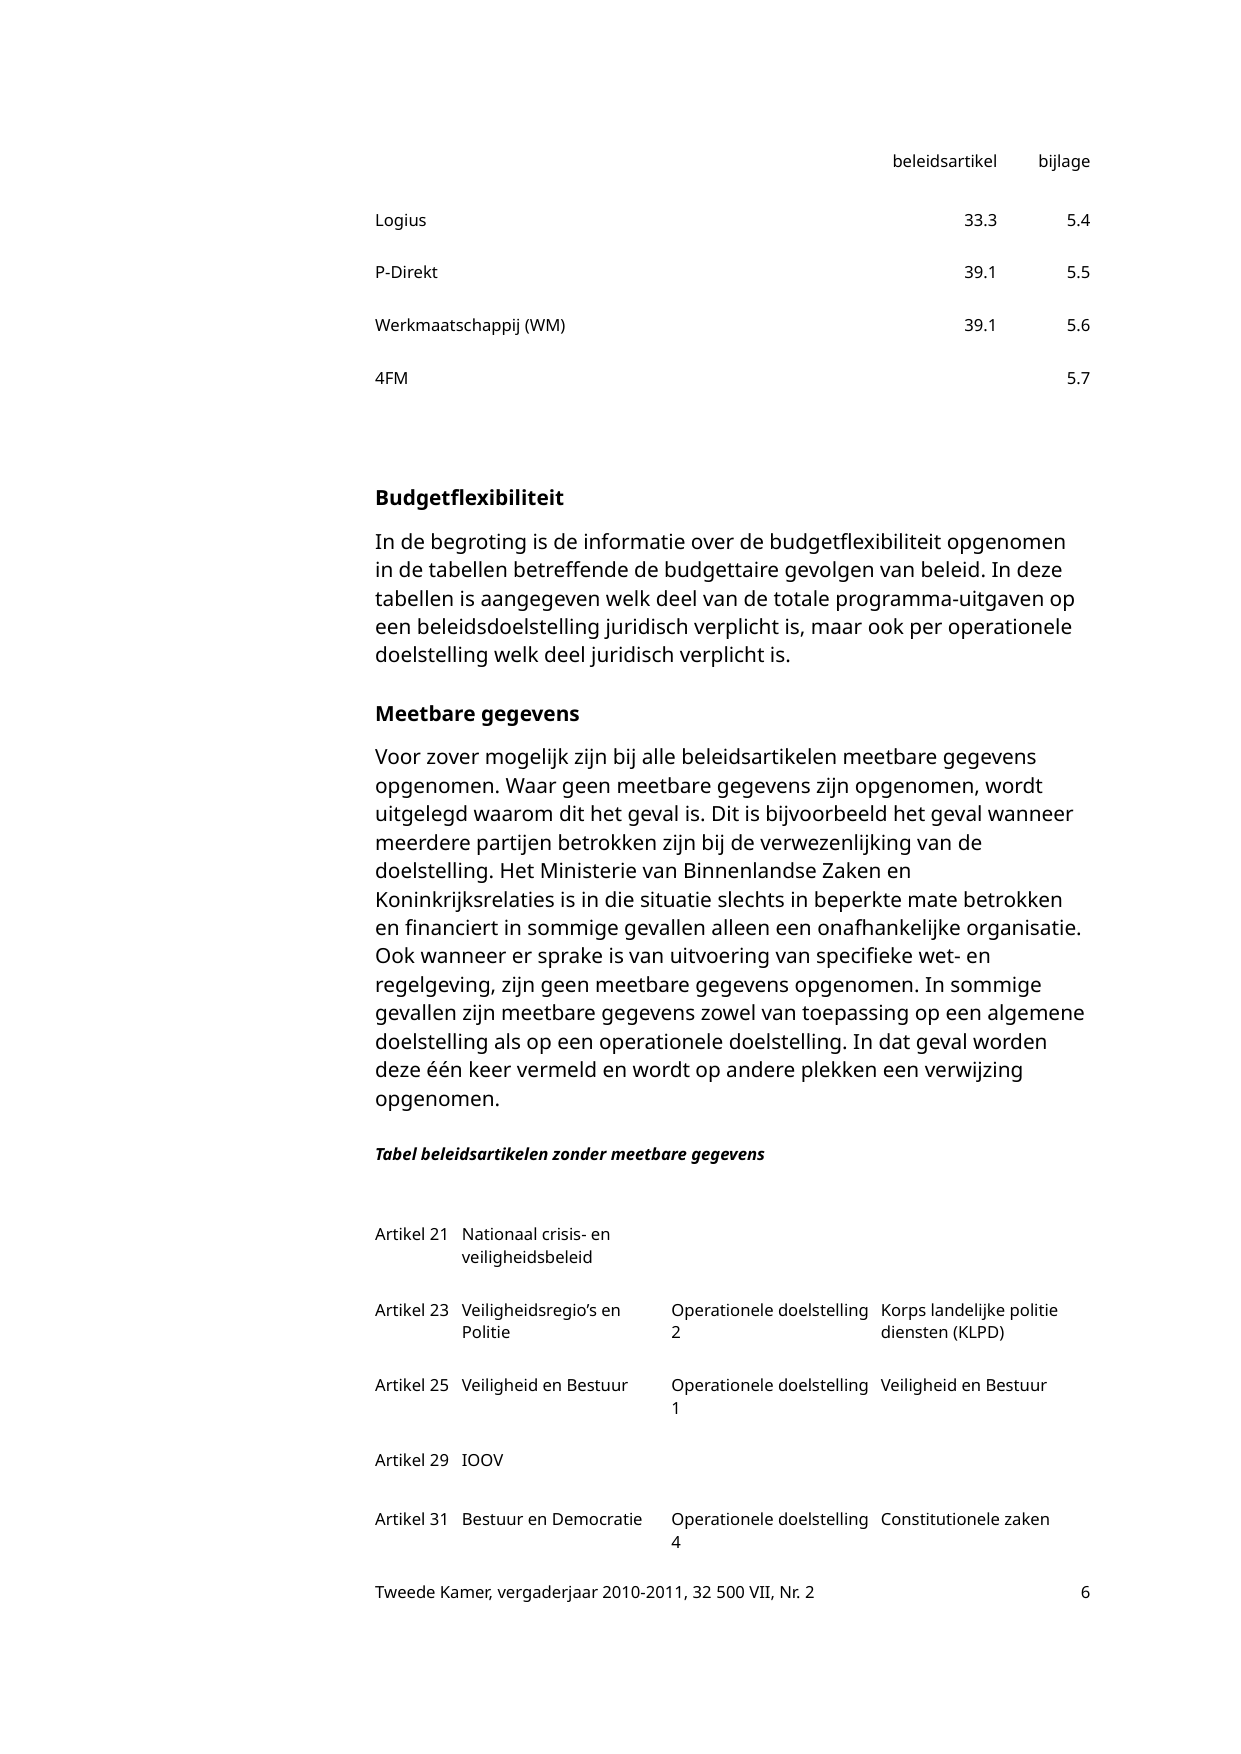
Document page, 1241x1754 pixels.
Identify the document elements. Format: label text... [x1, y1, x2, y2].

table_cell Veiligheid en Bestuur [881, 1374, 1090, 1449]
table_cell Operationele doelstelling 2 [671, 1298, 881, 1374]
table_header beleidsartikel [868, 150, 997, 208]
table_cell 5.5 [997, 261, 1090, 314]
table_cell Operationele doelstelling 1 [671, 1374, 881, 1449]
table_cell Logius [375, 209, 868, 261]
table_header [881, 1223, 1090, 1298]
table_cell Artikel 25 [375, 1374, 462, 1449]
table_cell 4FM [375, 367, 868, 425]
table_cell IOOV [462, 1449, 671, 1507]
table_header [375, 150, 868, 208]
table_cell 5.4 [997, 209, 1090, 261]
table_cell 5.6 [997, 314, 1090, 367]
text Meetbare gegevens [375, 699, 1090, 727]
table_header bijlage [997, 150, 1090, 208]
table_cell Veiligheid en Bestuur [462, 1374, 671, 1449]
table_header Nationaal crisis- en veiligheidsbeleid [462, 1223, 671, 1298]
table_cell [671, 1449, 881, 1507]
table_header Artikel 21 [375, 1223, 462, 1298]
text Budgetflexibiliteit [375, 483, 1090, 512]
table_cell Bestuur en Democratie [462, 1508, 671, 1560]
table_header [671, 1223, 881, 1298]
text In de begroting is de informatie over de budgetflexibiliteit opgenomen in de tabellen betreffende de budgettaire gevolgen van beleid. In deze tabellen is aangegeven welk deel van de totale programma-uitgaven op een beleidsdoelstelling juridisch verplicht is, maar ook per operationele doelstelling welk deel juridisch verplicht is. [375, 527, 1090, 669]
table_cell 5.7 [997, 367, 1090, 425]
table_cell 39.1 [868, 314, 997, 367]
table_cell Artikel 29 [375, 1449, 462, 1507]
table_cell Constitutionele zaken [881, 1508, 1090, 1560]
text Voor zover mogelijk zijn bij alle beleidsartikelen meetbare gegevens opgenomen. Waar geen meetbare gegevens zijn opgenomen, wordt uitgelegd waarom dit het geval is. Dit is bijvoorbeeld het geval wanneer meerdere partijen betrokken zijn bij de verwezenlijking van de doelstelling. Het Ministerie van Binnenlandse Zaken en Koninkrijksrelaties is in die situatie slechts in beperkte mate betrokken en financiert in sommige gevallen alleen een onafhankelijke organisatie. Ook wanneer er sprake is van uitvoering van specifieke wet- en regelgeving, zijn geen meetbare gegevens opgenomen. In sommige gevallen zijn meetbare gegevens zowel van toepassing op een algemene doelstelling als op een operationele doelstelling. In dat geval worden deze één keer vermeld en wordt op andere plekken een verwijzing opgenomen. [375, 742, 1090, 1112]
text Tabel beleidsartikelen zonder meetbare gegevens [375, 1142, 1090, 1165]
table_cell Veiligheidsregio’s en Politie [462, 1298, 671, 1374]
table_cell Korps landelijke politie diensten (KLPD) [881, 1298, 1090, 1374]
table_cell 33.3 [868, 209, 997, 261]
table_cell [881, 1449, 1090, 1507]
table_cell [868, 367, 997, 425]
table_cell 39.1 [868, 261, 997, 314]
table_cell Werkmaatschappij (WM) [375, 314, 868, 367]
table_cell Artikel 31 [375, 1508, 462, 1560]
table_cell P-Direkt [375, 261, 868, 314]
table_cell Artikel 23 [375, 1298, 462, 1374]
table_cell Operationele doelstelling 4 [671, 1508, 881, 1560]
